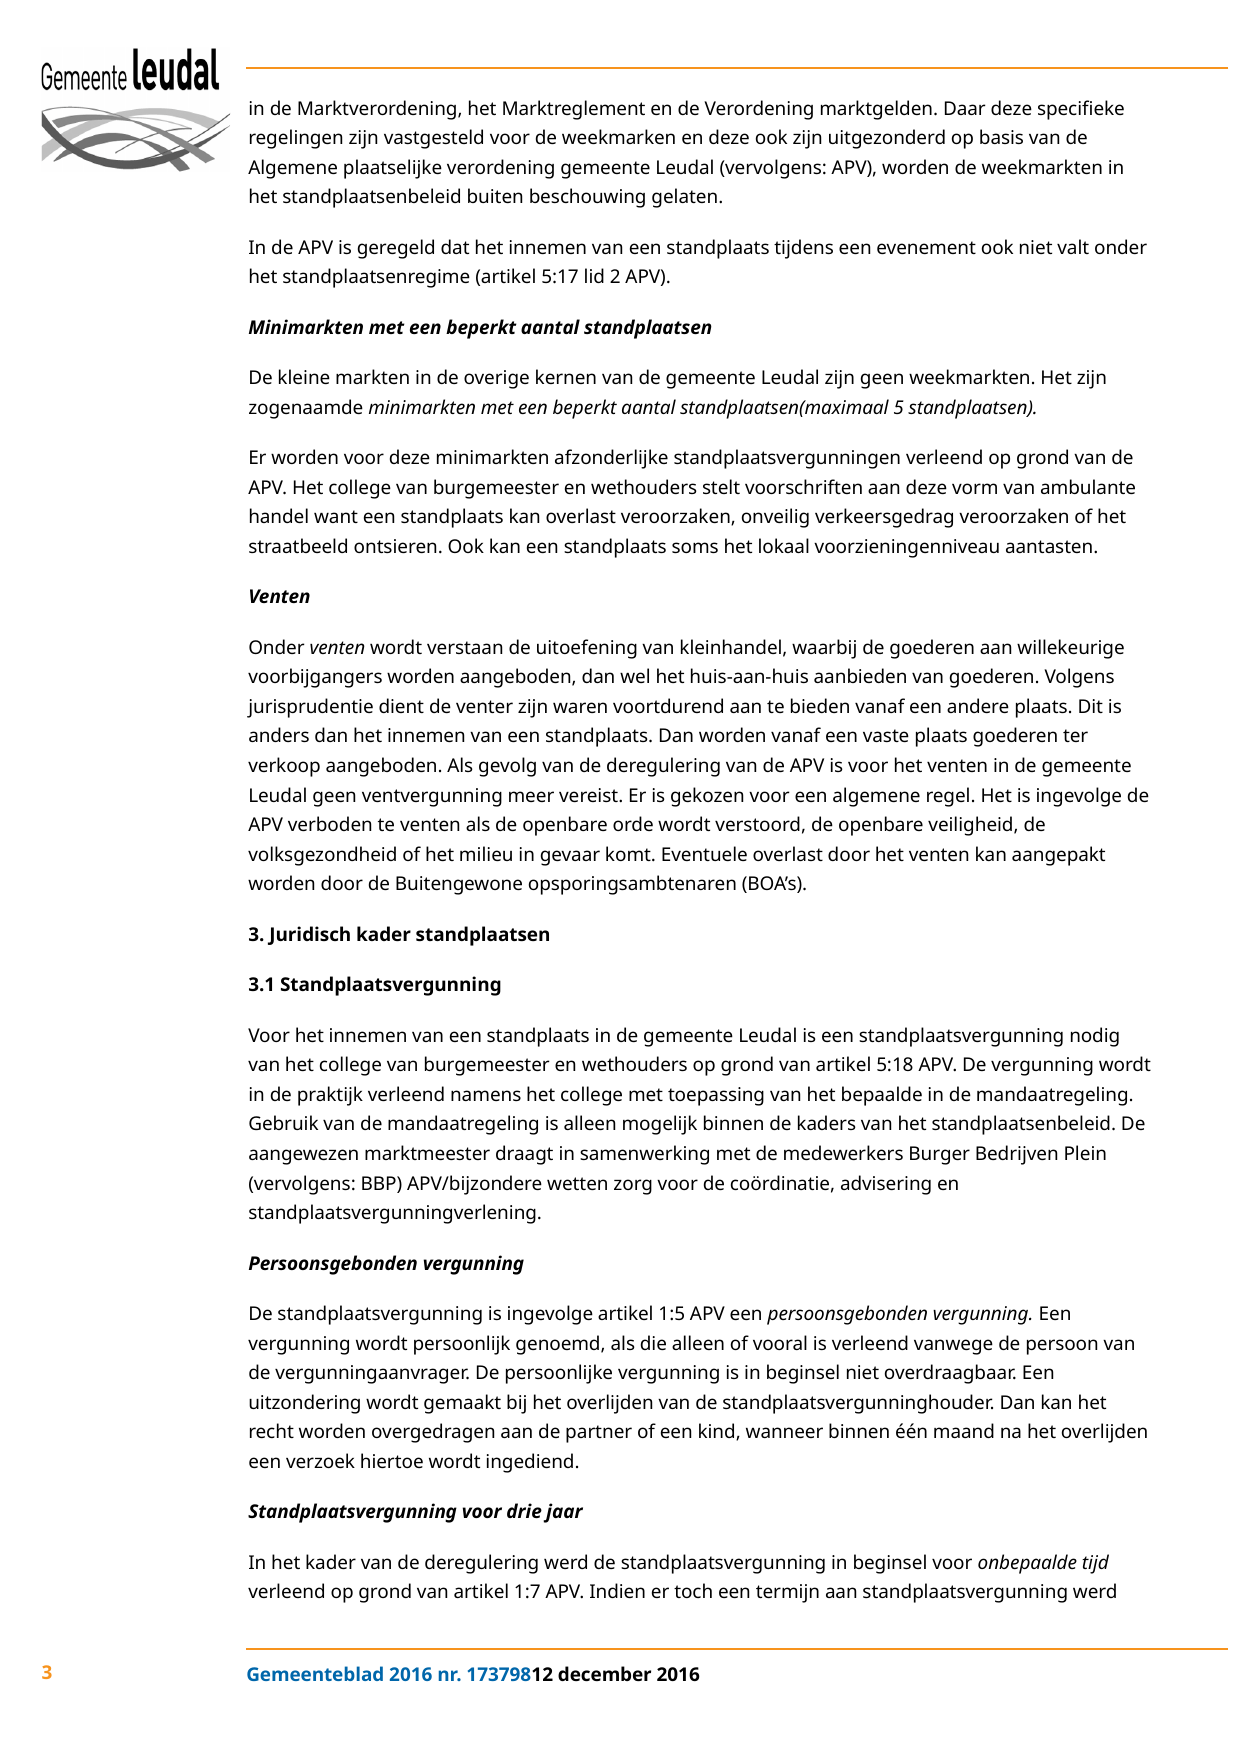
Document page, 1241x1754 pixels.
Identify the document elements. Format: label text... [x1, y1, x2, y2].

text De kleine markten in de overige kernen van de gemeente Leudal zijn geen weekmarkten. Het zijn zogenaamde minimarkten met een beperkt aantal standplaatsen(maximaal 5 standplaatsen). [248, 364, 1152, 420]
text Minimarkten met een beperkt aantal standplaatsen [248, 314, 1152, 340]
text in de Marktverordening, het Marktreglement en de Verordening marktgelden. Daar deze specifieke regelingen zijn vastgesteld voor de weekmarken en deze ook zijn uitgezonderd op basis van de Algemene plaatselijke verordening gemeente Leudal (vervolgens: APV), worden de weekmarkten in het standplaatsenbeleid buiten beschouwing gelaten. [248, 95, 1152, 209]
text 3.1 Standplaatsvergunning [248, 971, 1152, 997]
text Persoonsgebonden vergunning [248, 1250, 1152, 1276]
text In het kader van de deregulering werd de standplaatsvergunning in beginsel voor onbepaalde tijd verleend op grond van artikel 1:7 APV. Indien er toch een termijn aan standplaatsvergunning werd [248, 1549, 1152, 1604]
picture [41, 47, 231, 172]
text In de APV is geregeld dat het innemen van een standplaats tijdens een evenement ook niet valt onder het standplaatsenregime (artikel 5:17 lid 2 APV). [248, 234, 1152, 289]
text Onder venten wordt verstaan de uitoefening van kleinhandel, waarbij de goederen aan willekeurige voorbijgangers worden aangeboden, dan wel het huis-aan-huis aanbieden van goederen. Volgens jurisprudentie dient de venter zijn waren voortdurend aan te bieden vanaf een andere plaats. Dit is anders dan het innemen van een standplaats. Dan worden vanaf een vaste plaats goederen ter verkoop aangeboden. Als gevolg van de deregulering van de APV is voor het venten in de gemeente Leudal geen ventvergunning meer vereist. Er is gekozen voor een algemene regel. Het is ingevolge de APV verboden te venten als de openbare orde wordt verstoord, de openbare veiligheid, de volksgezondheid of het milieu in gevaar komt. Eventuele overlast door het venten kan aangepakt worden door de Buitengewone opsporingsambtenaren (BOA’s). [248, 634, 1152, 896]
text De standplaatsvergunning is ingevolge artikel 1:5 APV een persoonsgebonden vergunning. Een vergunning wordt persoonlijk genoemd, als die alleen of vooral is verleend vanwege de persoon van de vergunningaanvrager. De persoonlijke vergunning is in beginsel niet overdraagbaar. Een uitzondering wordt gemaakt bij het overlijden van de standplaatsvergunninghouder. Dan kan het recht worden overgedragen aan de partner of een kind, wanneer binnen één maand na het overlijden een verzoek hiertoe wordt ingediend. [248, 1300, 1152, 1474]
text 3. Juridisch kader standplaatsen [248, 921, 1152, 947]
text Er worden voor deze minimarkten afzonderlijke standplaatsvergunningen verleend op grond van de APV. Het college van burgemeester en wethouders stelt voorschriften aan deze vorm van ambulante handel want een standplaats kan overlast veroorzaken, onveilig verkeersgedrag veroorzaken of het straatbeeld ontsieren. Ook kan een standplaats soms het lokaal voorzieningenniveau aantasten. [248, 444, 1152, 559]
text Venten [248, 583, 1152, 609]
text Standplaatsvergunning voor drie jaar [248, 1498, 1152, 1524]
text Voor het innemen van een standplaats in de gemeente Leudal is een standplaatsvergunning nodig van het college van burgemeester en wethouders op grond van artikel 5:18 APV. De vergunning wordt in de praktijk verleend namens het college met toepassing van het bepaalde in de mandaatregeling. Gebruik van de mandaatregeling is alleen mogelijk binnen de kaders van het standplaatsenbeleid. De aangewezen marktmeester draagt in samenwerking met de medewerkers Burger Bedrijven Plein (vervolgens: BBP) APV/bijzondere wetten zorg voor de coördinatie, advisering en standplaatsvergunningverlening. [248, 1022, 1152, 1225]
